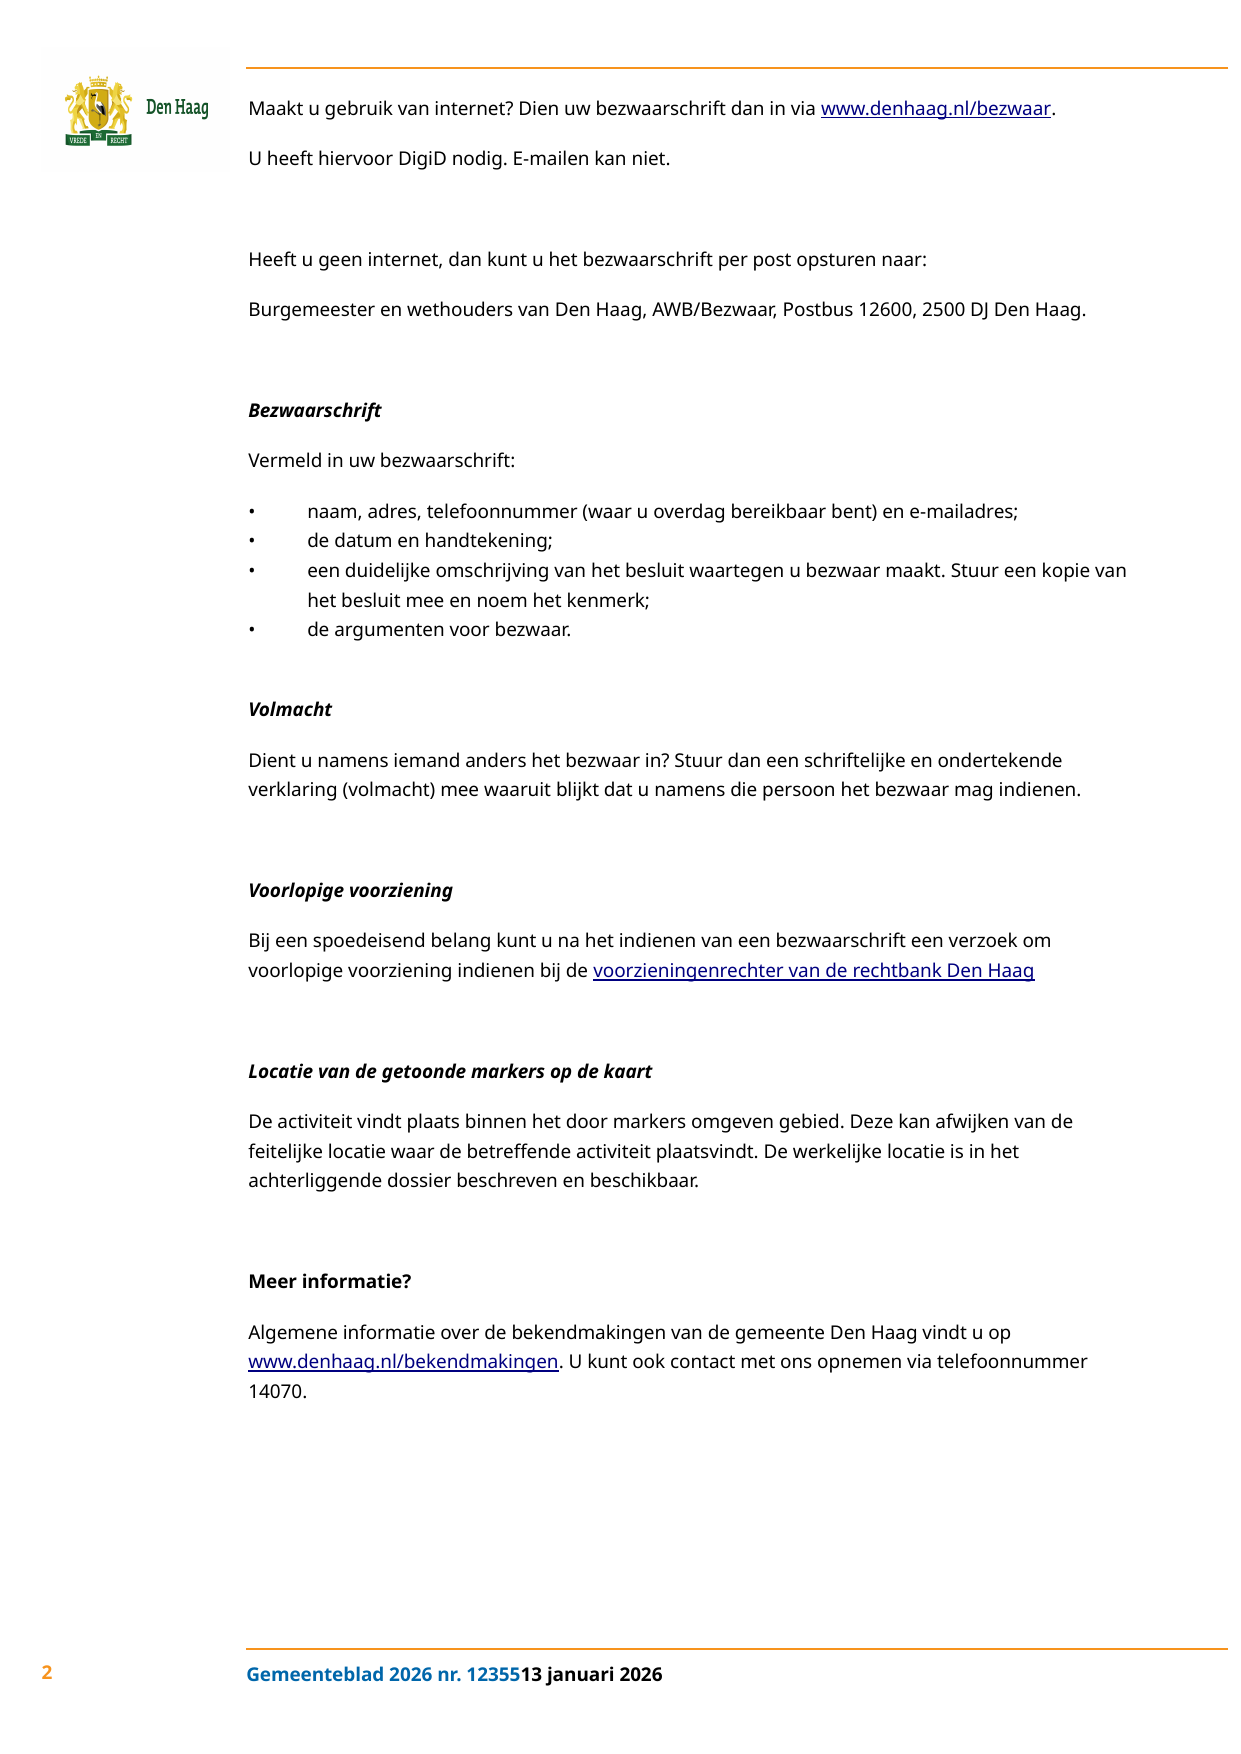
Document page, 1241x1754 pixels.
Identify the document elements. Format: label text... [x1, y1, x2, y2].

text Locatie van de getoonde markers op de kaart [248, 1058, 1152, 1084]
text Meer informatie? [248, 1268, 1152, 1294]
text Volmacht [248, 696, 1152, 722]
text Bij een spoedeisend belang kunt u na het indienen van een bezwaarschrift een verzoek om voorlopige voorziening indienen bij de voorzieningenrechter van de rechtbank Den Haag [248, 928, 1152, 983]
text Voorlopige voorziening [248, 877, 1152, 903]
list naam, adres, telefoonnummer (waar u overdag bereikbaar bent) en e-mailadres; [248, 498, 1152, 524]
picture [41, 47, 231, 172]
list de datum en handtekening; [248, 528, 1152, 553]
text Algemene informatie over de bekendmakingen van de gemeente Den Haag vindt u op www.denhaag.nl/bekendmakingen. U kunt ook contact met ons opnemen via telefoonnummer 14070. [248, 1319, 1152, 1404]
text De activiteit vindt plaats binnen het door markers omgeven gebied. Deze kan afwijken van de feitelijke locatie waar de betreffende activiteit plaatsvindt. De werkelijke locatie is in het achterliggende dossier beschreven en beschikbaar. [248, 1108, 1152, 1193]
list een duidelijke omschrijving van het besluit waartegen u bezwaar maakt. Stuur een kopie van het besluit mee en noem het kenmerk; [248, 557, 1152, 613]
text Bezwaarschrift [248, 397, 1152, 423]
list de argumenten voor bezwaar. [248, 616, 1152, 642]
text U heeft hiervoor DigiD nodig. E-mailen kan niet. [248, 145, 1152, 171]
text Heeft u geen internet, dan kunt u het bezwaarschrift per post opsturen naar: [248, 246, 1152, 272]
text Burgemeester en wethouders van Den Haag, AWB/Bezwaar, Postbus 12600, 2500 DJ Den Haag. [248, 296, 1152, 322]
text Vermeld in uw bezwaarschrift: [248, 448, 1152, 473]
text Maakt u gebruik van internet? Dien uw bezwaarschrift dan in via www.denhaag.nl/bezwaar. [248, 95, 1152, 121]
text Dient u namens iemand anders het bezwaar in? Stuur dan een schriftelijke en ondertekende verklaring (volmacht) mee waaruit blijkt dat u namens die persoon het bezwaar mag indienen. [248, 747, 1152, 802]
